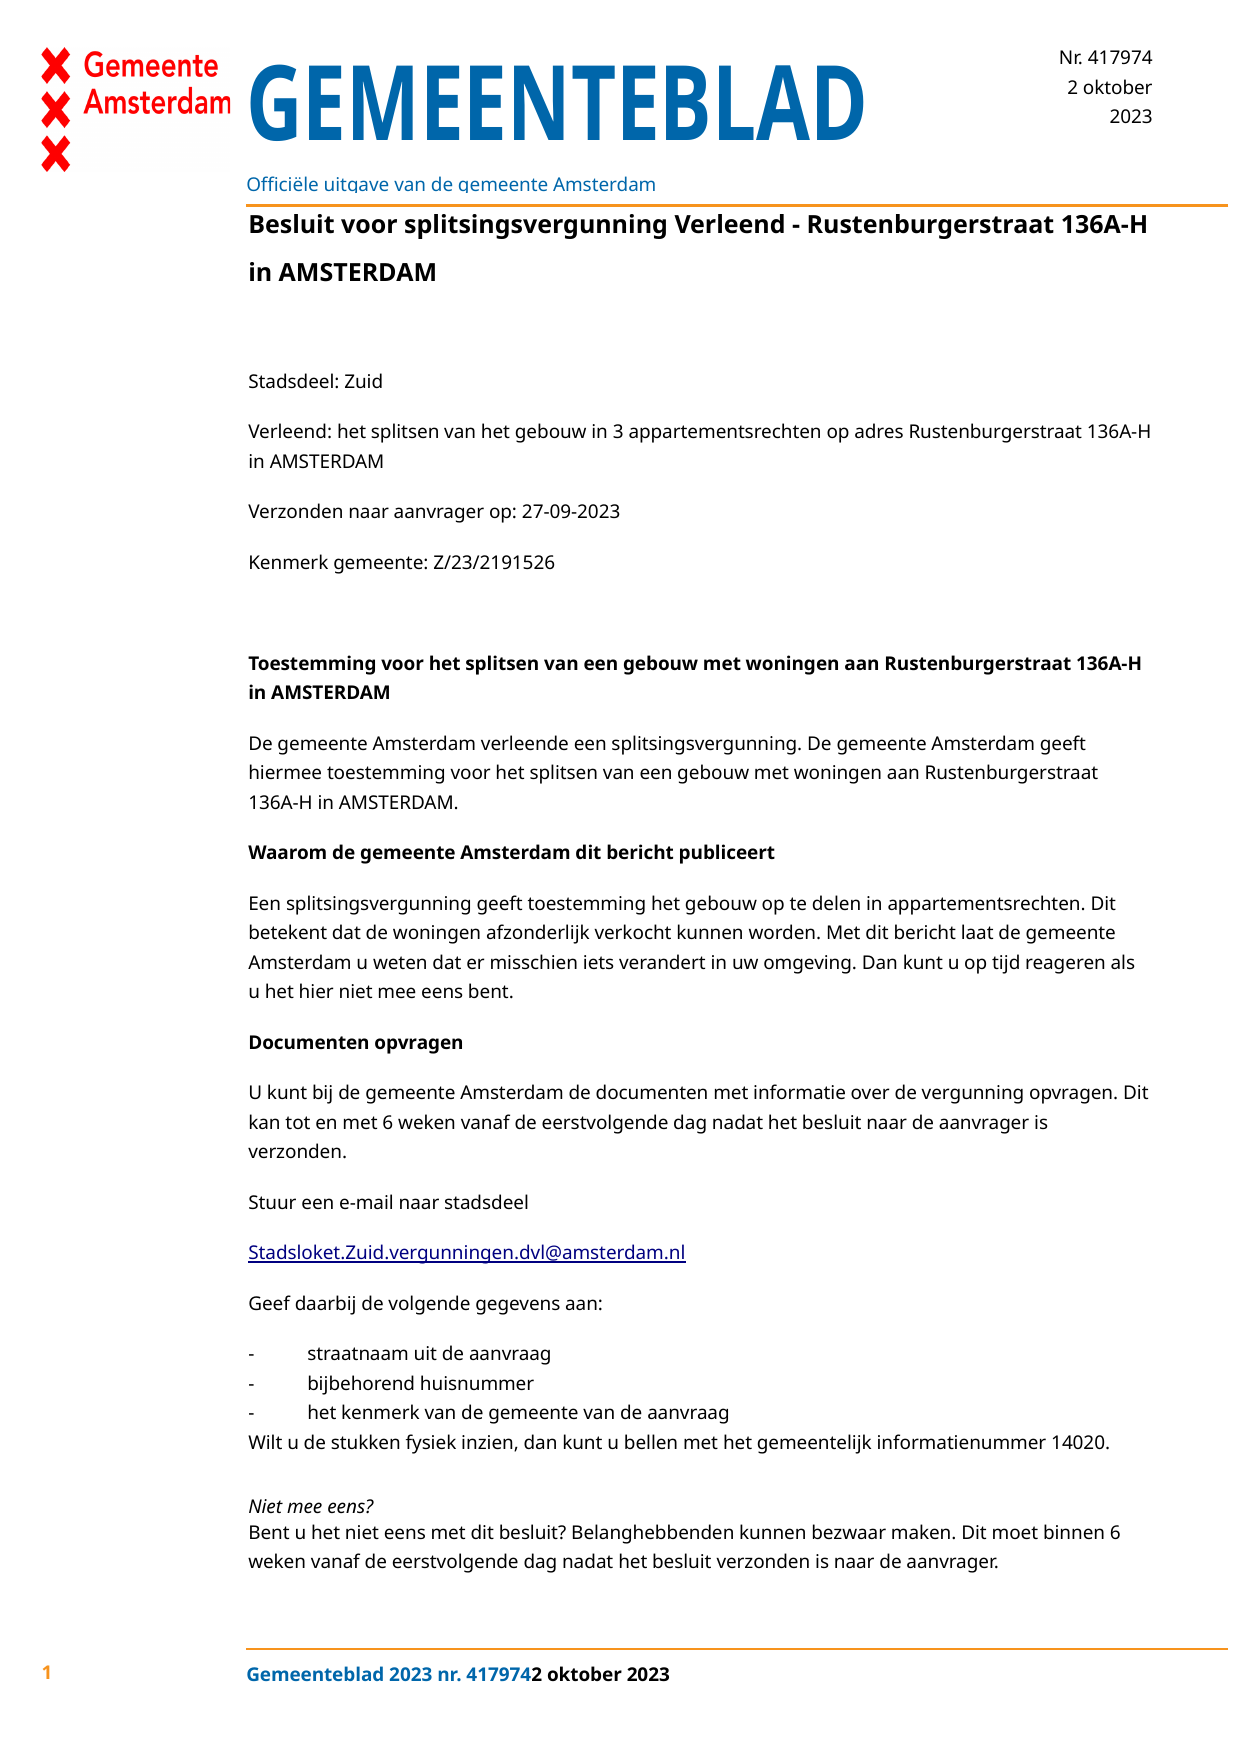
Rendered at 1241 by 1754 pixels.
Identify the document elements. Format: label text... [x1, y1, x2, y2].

text Toestemming voor het splitsen van een gebouw met woningen aan Rustenburgerstraat 136A-H in AMSTERDAM [248, 650, 1152, 705]
text Stuur een e-mail naar stadsdeel [248, 1189, 1152, 1215]
picture [41, 47, 231, 172]
list straatnaam uit de aanvraag [248, 1340, 1152, 1366]
text U kunt bij de gemeente Amsterdam de documenten met informatie over de vergunning opvragen. Dit kan tot en met 6 weken vanaf de eerstvolgende dag nadat het besluit naar de aanvrager is verzonden. [248, 1079, 1152, 1164]
text Besluit voor splitsingsvergunning Verleend - Rustenburgerstraat 136A-H in AMSTERDAM [248, 207, 1152, 288]
text Kenmerk gemeente: Z/23/2191526 [248, 549, 1152, 575]
text Niet mee eens? [248, 1493, 1152, 1519]
list het kenmerk van de gemeente van de aanvraag [248, 1399, 1152, 1425]
text Waarom de gemeente Amsterdam dit bericht publiceert [248, 839, 1152, 865]
text Stadsloket.Zuid.vergunningen.dvl@amsterdam.nl [248, 1239, 1152, 1265]
text Bent u het niet eens met dit besluit? Belanghebbenden kunnen bezwaar maken. Dit moet binnen 6 weken vanaf de eerstvolgende dag nadat het besluit verzonden is naar de aanvrager. [248, 1519, 1152, 1574]
text Een splitsingsvergunning geeft toestemming het gebouw op te delen in appartementsrechten. Dit betekent dat de woningen afzonderlijk verkocht kunnen worden. Met dit bericht laat de gemeente Amsterdam u weten dat er misschien iets verandert in uw omgeving. Dan kunt u op tijd reageren als u het hier niet mee eens bent. [248, 890, 1152, 1004]
list bijbehorend huisnummer [248, 1370, 1152, 1396]
text Documenten opvragen [248, 1029, 1152, 1055]
text Stadsdeel: Zuid [248, 368, 1152, 394]
text Wilt u de stukken fysiek inzien, dan kunt u bellen met het gemeentelijk informatienummer 14020. [248, 1429, 1152, 1455]
text De gemeente Amsterdam verleende een splitsingsvergunning. De gemeente Amsterdam geeft hiermee toestemming voor het splitsen van een gebouw met woningen aan Rustenburgerstraat 136A-H in AMSTERDAM. [248, 730, 1152, 815]
text Verleend: het splitsen van het gebouw in 3 appartementsrechten op adres Rustenburgerstraat 136A-H in AMSTERDAM [248, 419, 1152, 474]
text Geef daarbij de volgende gegevens aan: [248, 1290, 1152, 1316]
text Verzonden naar aanvrager op: 27-09-2023 [248, 499, 1152, 524]
